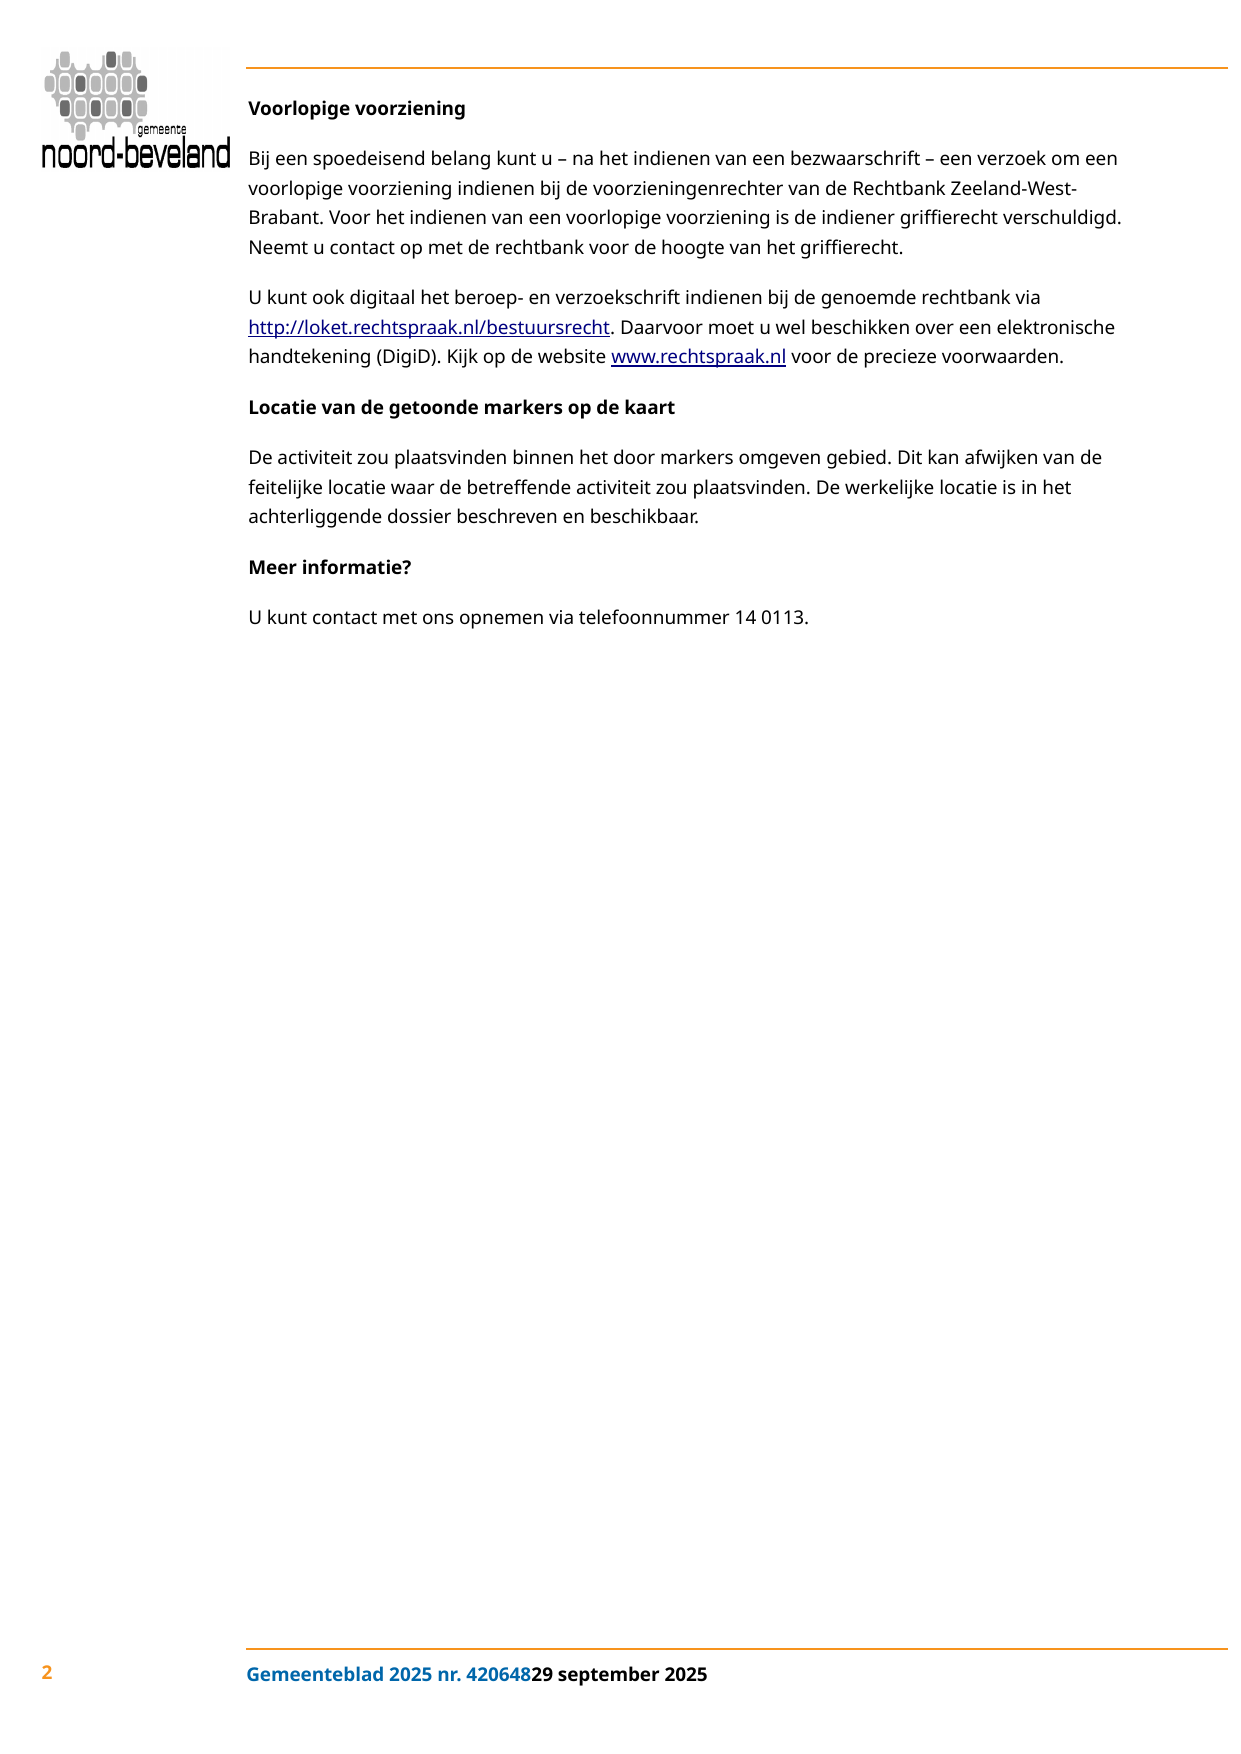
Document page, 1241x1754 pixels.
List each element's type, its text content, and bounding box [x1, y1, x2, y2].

text U kunt contact met ons opnemen via telefoonnummer 14 0113. [248, 604, 1152, 630]
text U kunt ook digitaal het beroep- en verzoekschrift indienen bij de genoemde rechtbank via http://loket.rechtspraak.nl/bestuursrecht. Daarvoor moet u wel beschikken over een elektronische handtekening (DigiD). Kijk op de website www.rechtspraak.nl voor de precieze voorwaarden. [248, 284, 1152, 369]
picture [41, 47, 231, 172]
text Voorlopige voorziening [248, 95, 1152, 121]
text Locatie van de getoonde markers op de kaart [248, 394, 1152, 420]
text Bij een spoedeisend belang kunt u – na het indienen van een bezwaarschrift – een verzoek om een voorlopige voorziening indienen bij de voorzieningenrechter van de Rechtbank Zeeland-West-Brabant. Voor het indienen van een voorlopige voorziening is de indiener griffierecht verschuldigd. Neemt u contact op met de rechtbank voor de hoogte van het griffierecht. [248, 145, 1152, 260]
text Meer informatie? [248, 554, 1152, 580]
text De activiteit zou plaatsvinden binnen het door markers omgeven gebied. Dit kan afwijken van de feitelijke locatie waar de betreffende activiteit zou plaatsvinden. De werkelijke locatie is in het achterliggende dossier beschreven en beschikbaar. [248, 444, 1152, 529]
